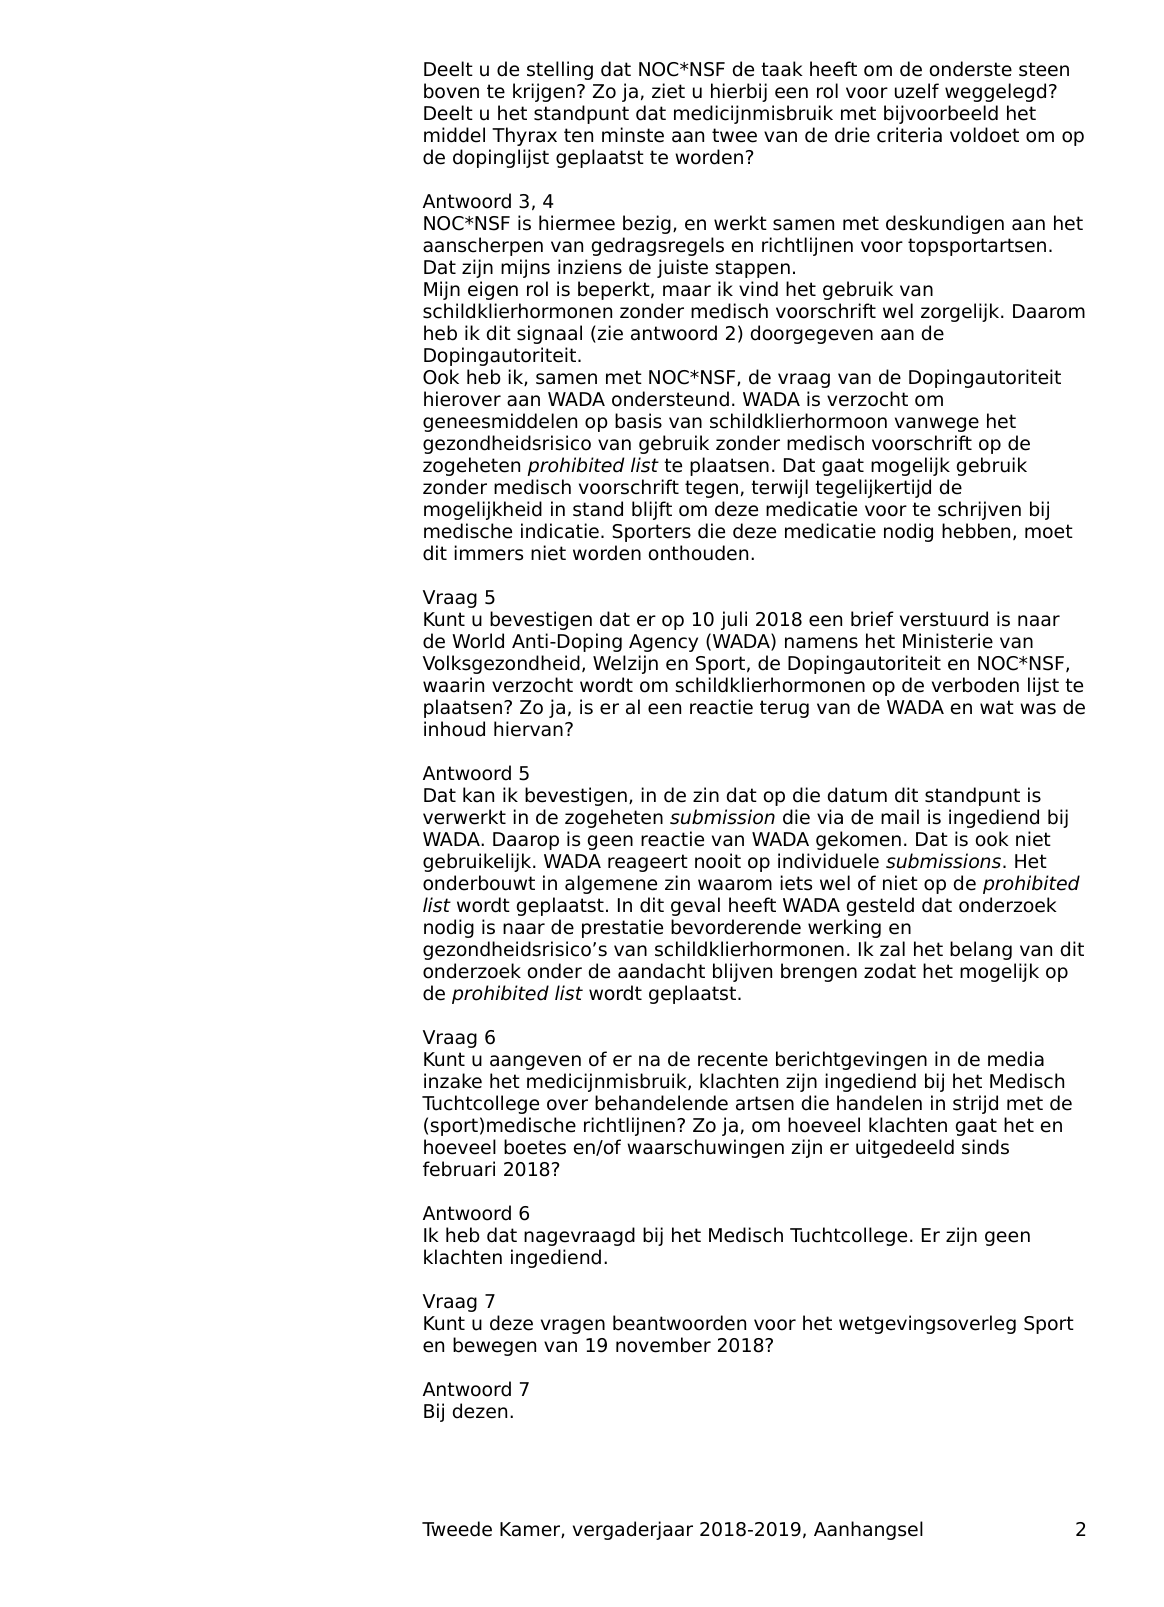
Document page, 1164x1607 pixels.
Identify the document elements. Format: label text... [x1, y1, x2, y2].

text Kunt u aangeven of er na de recente berichtgevingen in de media inzake het medicijnmisbruik, klachten zijn ingediend bij het Medisch Tuchtcollege over behandelende artsen die handelen in strijd met de (sport)medische richtlijnen? Zo ja, om hoeveel klachten gaat het en hoeveel boetes en/of waarschuwingen zijn er uitgedeeld sinds februari 2018? [422, 1049, 1087, 1181]
text Vraag 6 [422, 1027, 1087, 1049]
text Kunt u deze vragen beantwoorden voor het wetgevingsoverleg Sport en bewegen van 19 november 2018? [422, 1313, 1087, 1357]
text Deelt u het standpunt dat medicijnmisbruik met bijvoorbeeld het middel Thyrax ten minste aan twee van de drie criteria voldoet om op de dopinglijst geplaatst te worden? [422, 103, 1087, 169]
text Mijn eigen rol is beperkt, maar ik vind het gebruik van schildklierhormonen zonder medisch voorschrift wel zorgelijk. Daarom heb ik dit signaal (zie antwoord 2) doorgegeven aan de Dopingautoriteit. [422, 279, 1087, 367]
text Antwoord 7 [422, 1379, 1087, 1401]
text Ik heb dat nagevraagd bij het Medisch Tuchtcollege. Er zijn geen klachten ingediend. [422, 1225, 1087, 1269]
text Antwoord 6 [422, 1203, 1087, 1225]
text Kunt u bevestigen dat er op 10 juli 2018 een brief verstuurd is naar de World Anti-Doping Agency (WADA) namens het Ministerie van Volksgezondheid, Welzijn en Sport, de Dopingautoriteit en NOC*NSF, waarin verzocht wordt om schildklierhormonen op de verboden lijst te plaatsen? Zo ja, is er al een reactie terug van de WADA en wat was de inhoud hiervan? [422, 609, 1087, 741]
text Dat kan ik bevestigen, in de zin dat op die datum dit standpunt is verwerkt in de zogeheten submission die via de mail is ingediend bij WADA. Daarop is geen reactie van WADA gekomen. Dat is ook niet gebruikelijk. WADA reageert nooit op individuele submissions. Het onderbouwt in algemene zin waarom iets wel of niet op de prohibited list wordt geplaatst. In dit geval heeft WADA gesteld dat onderzoek nodig is naar de prestatie bevorderende werking en gezondheidsrisico’s van schildklierhormonen. Ik zal het belang van dit onderzoek onder de aandacht blijven brengen zodat het mogelijk op de prohibited list wordt geplaatst. [422, 785, 1087, 1005]
text Antwoord 5 [422, 763, 1087, 785]
text NOC*NSF is hiermee bezig, en werkt samen met deskundigen aan het aanscherpen van gedragsregels en richtlijnen voor topsportartsen. Dat zijn mijns inziens de juiste stappen. [422, 213, 1087, 279]
text Vraag 5 [422, 587, 1087, 609]
text Deelt u de stelling dat NOC*NSF de taak heeft om de onderste steen boven te krijgen? Zo ja, ziet u hierbij een rol voor uzelf weggelegd? [422, 59, 1087, 103]
text Ook heb ik, samen met NOC*NSF, de vraag van de Dopingautoriteit hierover aan WADA ondersteund. WADA is verzocht om geneesmiddelen op basis van schildklierhormoon vanwege het gezondheidsrisico van gebruik zonder medisch voorschrift op de zogeheten prohibited list te plaatsen. Dat gaat mogelijk gebruik zonder medisch voorschrift tegen, terwijl tegelijkertijd de mogelijkheid in stand blijft om deze medicatie voor te schrijven bij medische indicatie. Sporters die deze medicatie nodig hebben, moet dit immers niet worden onthouden. [422, 367, 1087, 565]
text Antwoord 3, 4 [422, 191, 1087, 213]
text Vraag 7 [422, 1291, 1087, 1313]
text Bij dezen. [422, 1401, 1087, 1423]
